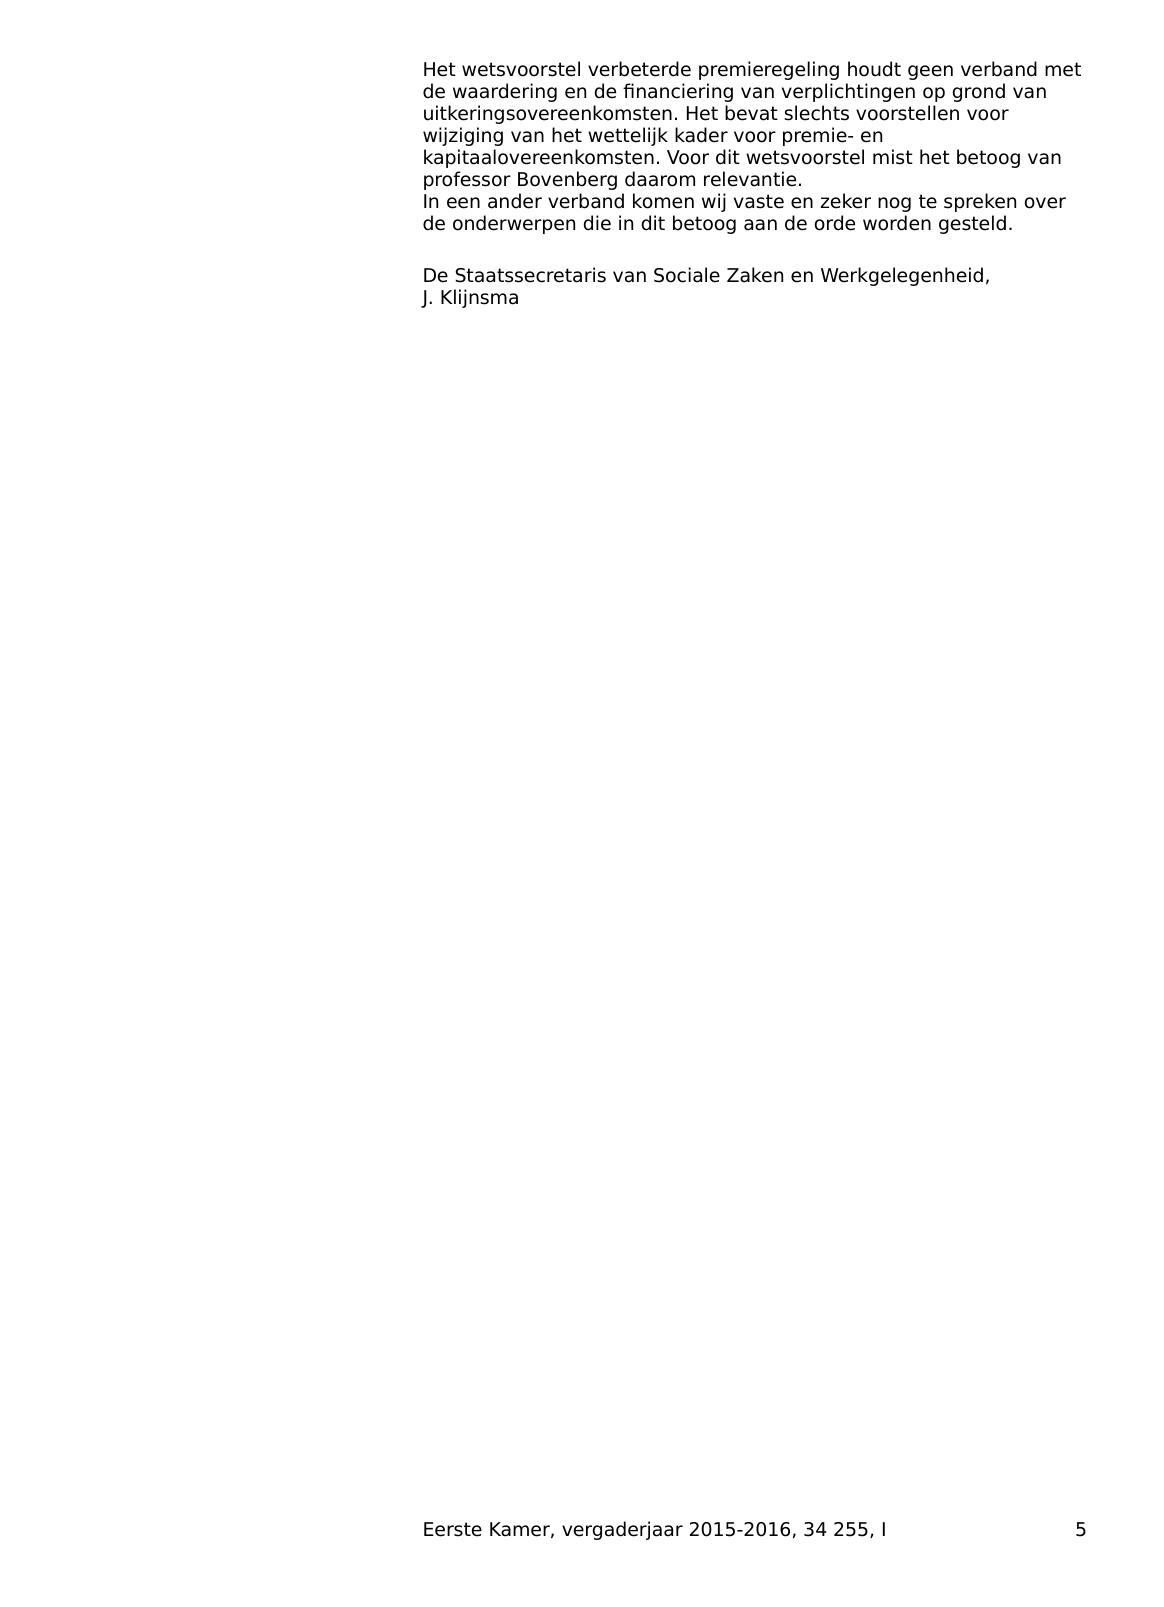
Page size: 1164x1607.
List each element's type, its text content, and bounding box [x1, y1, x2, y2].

text In een ander verband komen wij vaste en zeker nog te spreken over de onderwerpen die in dit betoog aan de orde worden gesteld. [422, 191, 1087, 235]
text De Staatssecretaris van Sociale Zaken en Werkgelegenheid, J. Klijnsma [422, 265, 1087, 309]
text Het wetsvoorstel verbeterde premieregeling houdt geen verband met de waardering en de financiering van verplichtingen op grond van uitkeringsovereenkomsten. Het bevat slechts voorstellen voor wijziging van het wettelijk kader voor premie- en kapitaalovereenkomsten. Voor dit wetsvoorstel mist het betoog van professor Bovenberg daarom relevantie. [422, 59, 1087, 191]
